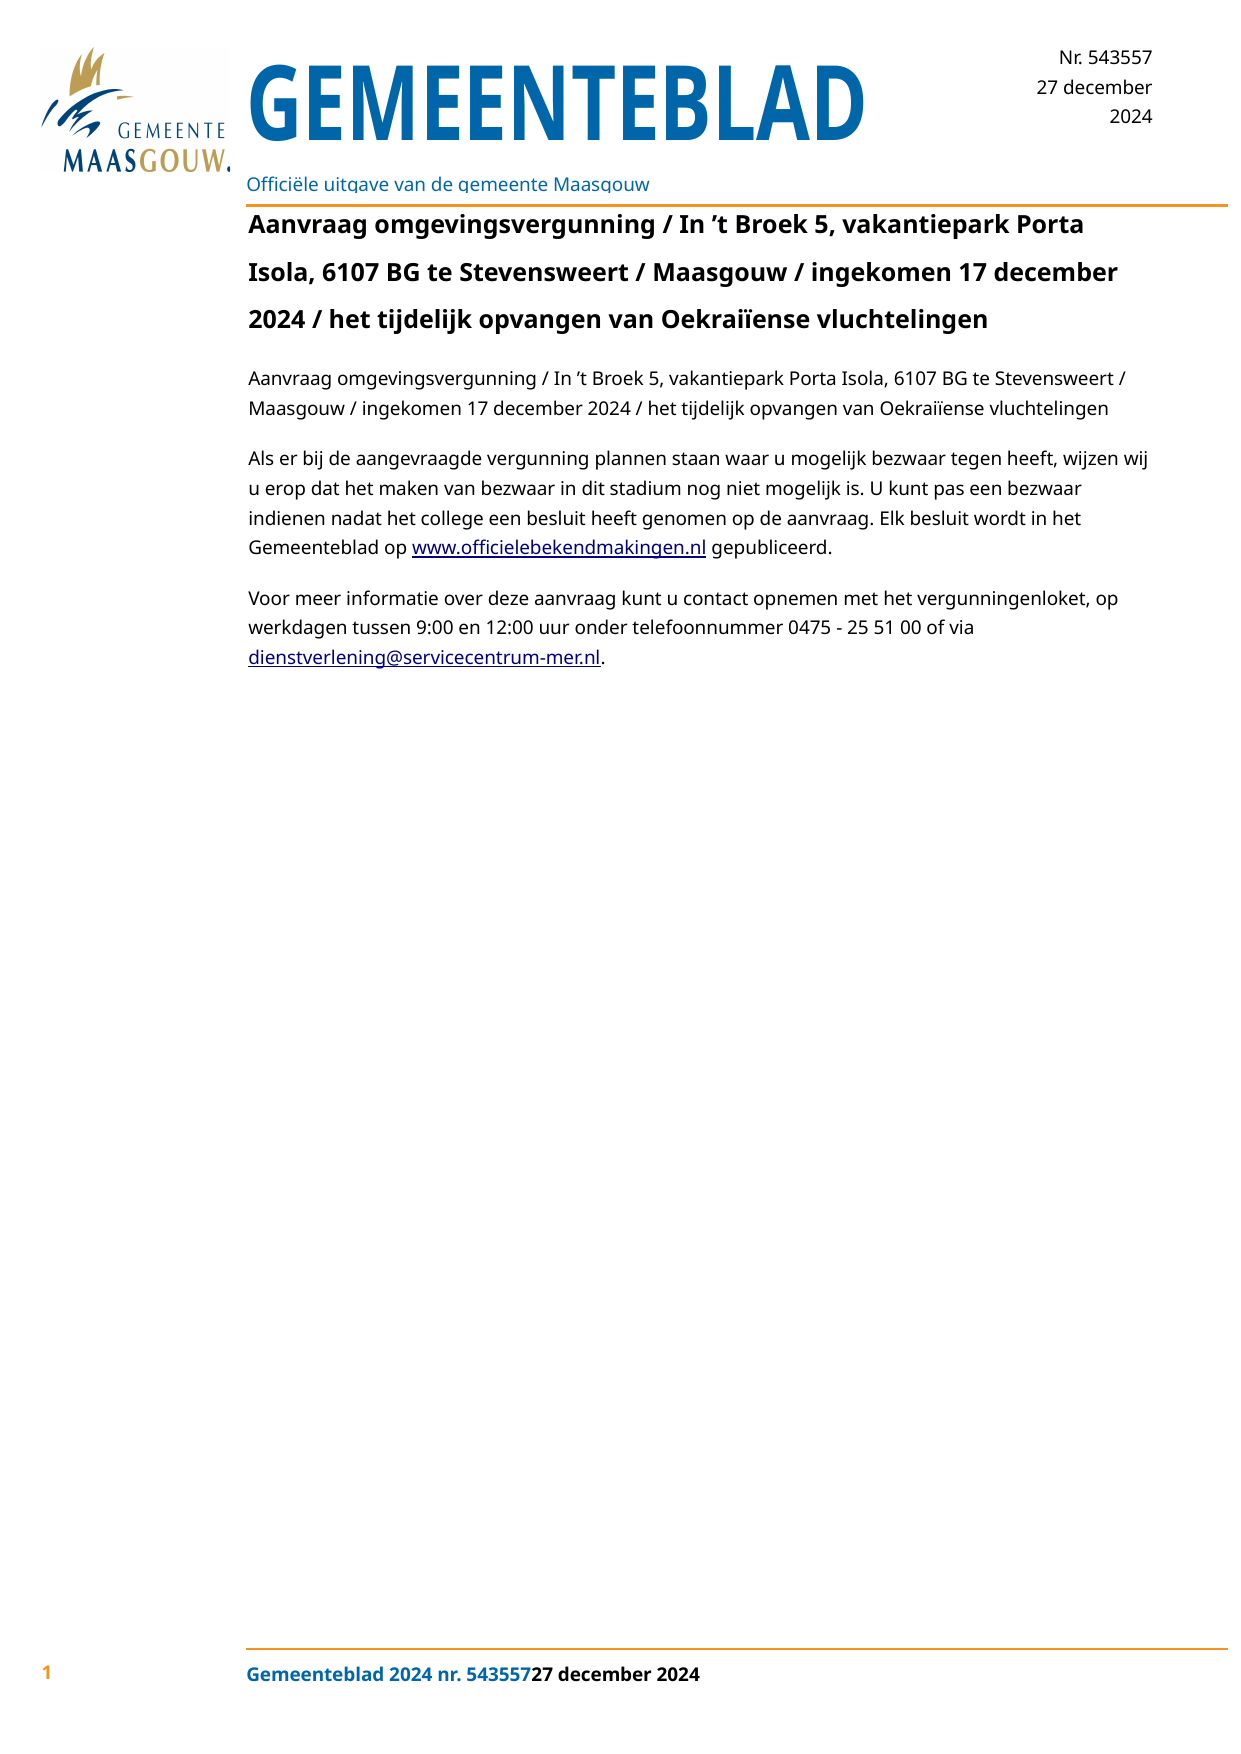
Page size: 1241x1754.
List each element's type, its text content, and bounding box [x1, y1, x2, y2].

text Voor meer informatie over deze aanvraag kunt u contact opnemen met het vergunningenloket, op werkdagen tussen 9:00 en 12:00 uur onder telefoonnummer 0475 - 25 51 00 of via dienstverlening@servicecentrum-mer.nl. [248, 585, 1152, 669]
text Als er bij de aangevraagde vergunning plannen staan waar u mogelijk bezwaar tegen heeft, wijzen wij u erop dat het maken van bezwaar in dit stadium nog niet mogelijk is. U kunt pas een bezwaar indienen nadat het college een besluit heeft genomen op de aanvraag. Elk besluit wordt in het Gemeenteblad op www.officielebekendmakingen.nl gepubliceerd. [248, 446, 1152, 560]
picture [41, 47, 231, 172]
text Aanvraag omgevingsvergunning / In ’t Broek 5, vakantiepark Porta Isola, 6107 BG te Stevensweert / Maasgouw / ingekomen 17 december 2024 / het tijdelijk opvangen van Oekraiïense vluchtelingen [248, 207, 1152, 336]
text Aanvraag omgevingsvergunning / In ’t Broek 5, vakantiepark Porta Isola, 6107 BG te Stevensweert / Maasgouw / ingekomen 17 december 2024 / het tijdelijk opvangen van Oekraiïense vluchtelingen [248, 366, 1152, 421]
